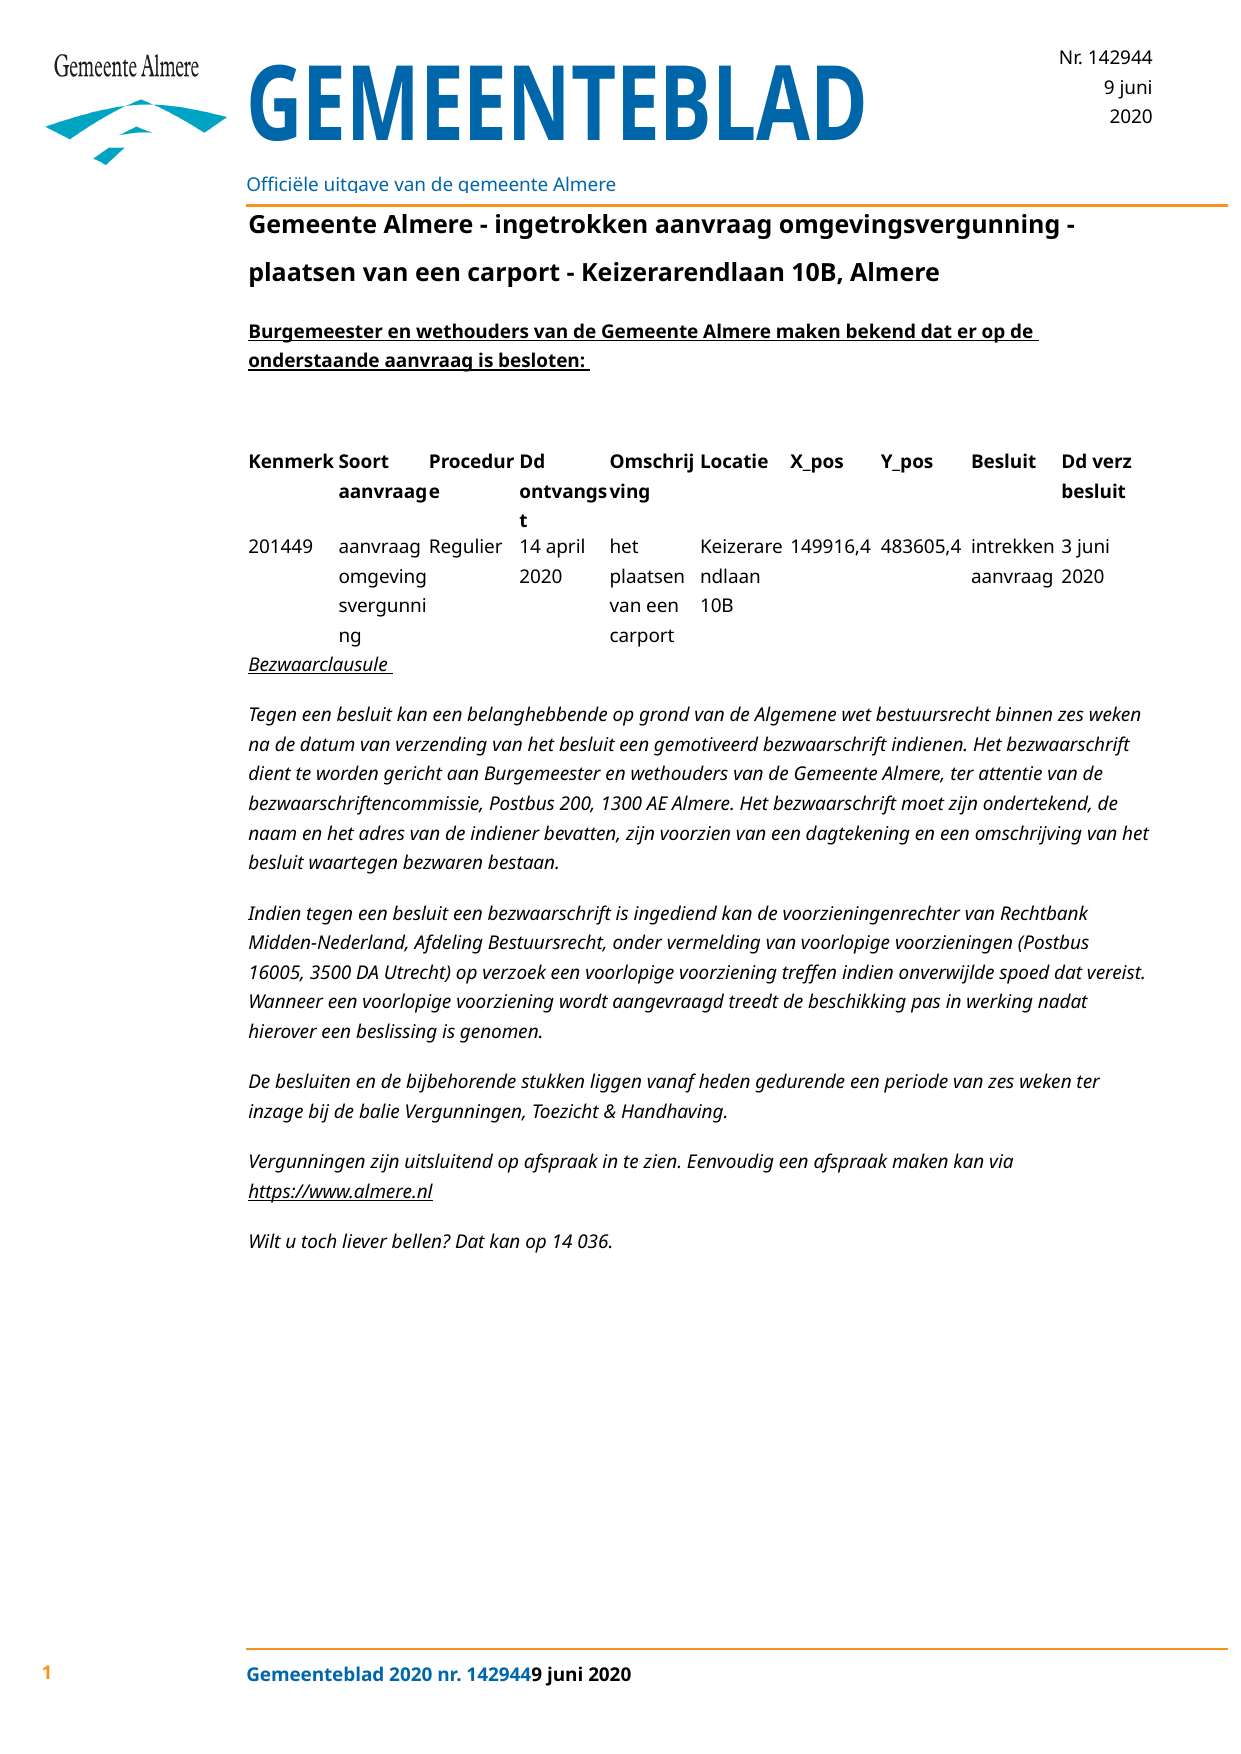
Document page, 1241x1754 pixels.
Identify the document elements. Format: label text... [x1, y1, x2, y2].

table_header Omschrijving [609, 449, 700, 533]
picture [41, 47, 231, 172]
text Gemeente Almere - ingetrokken aanvraag omgevingsvergunning - plaatsen van een carport - Keizerarendlaan 10B, Almere [248, 207, 1152, 288]
table_cell aanvraag omgevingsvergunning [338, 533, 429, 648]
table_header Dd verz besluit [1061, 449, 1152, 533]
table_cell 14 april 2020 [519, 533, 609, 648]
table_cell intrekken aanvraag [971, 533, 1061, 648]
text De besluiten en de bijbehorende stukken liggen vanaf heden gedurende een periode van zes weken ter inzage bij de balie Vergunningen, Toezicht & Handhaving. [248, 1068, 1152, 1124]
table_header Besluit [971, 449, 1061, 533]
table_header Kenmerk [248, 449, 338, 533]
table_cell Regulier [429, 533, 519, 648]
text Indien tegen een besluit een bezwaarschrift is ingediend kan de voorzieningenrechter van Rechtbank Midden-Nederland, Afdeling Bestuursrecht, onder vermelding van voorlopige voorzieningen (Postbus 16005, 3500 DA Utrecht) op verzoek een voorlopige voorziening treffen indien onverwijlde spoed dat vereist. Wanneer een voorlopige voorziening wordt aangevraagd treedt de beschikking pas in werking nadat hierover een beslissing is genomen. [248, 900, 1152, 1044]
table_header Y_pos [881, 449, 971, 533]
table_header X_pos [790, 449, 881, 533]
table_header Procedure [429, 449, 519, 533]
table_cell Keizerarendlaan 10B [700, 533, 790, 648]
text Bezwaarclausule [248, 651, 1152, 677]
table_cell 149916,4 [790, 533, 881, 648]
table_cell 483605,4 [881, 533, 971, 648]
table_header Dd ontvangst [519, 449, 609, 533]
text Burgemeester en wethouders van de Gemeente Almere maken bekend dat er op de onderstaande aanvraag is besloten: [248, 318, 1152, 373]
text Vergunningen zijn uitsluitend op afspraak in te zien. Eenvoudig een afspraak maken kan via https://www.almere.nl [248, 1148, 1152, 1204]
table_cell 201449 [248, 533, 338, 648]
text Wilt u toch liever bellen? Dat kan op 14 036. [248, 1228, 1152, 1254]
table_cell het plaatsen van een carport [609, 533, 700, 648]
table_header Locatie [700, 449, 790, 533]
text Tegen een besluit kan een belanghebbende op grond van de Algemene wet bestuursrecht binnen zes weken na de datum van verzending van het besluit een gemotiveerd bezwaarschrift indienen. Het bezwaarschrift dient te worden gericht aan Burgemeester en wethouders van de Gemeente Almere, ter attentie van de bezwaarschriftencommissie, Postbus 200, 1300 AE Almere. Het bezwaarschrift moet zijn ondertekend, de naam en het adres van de indiener bevatten, zijn voorzien van een dagtekening en een omschrijving van het besluit waartegen bezwaren bestaan. [248, 701, 1152, 875]
table_header Soort aanvraag [338, 449, 429, 533]
table_cell 3 juni 2020 [1061, 533, 1152, 648]
